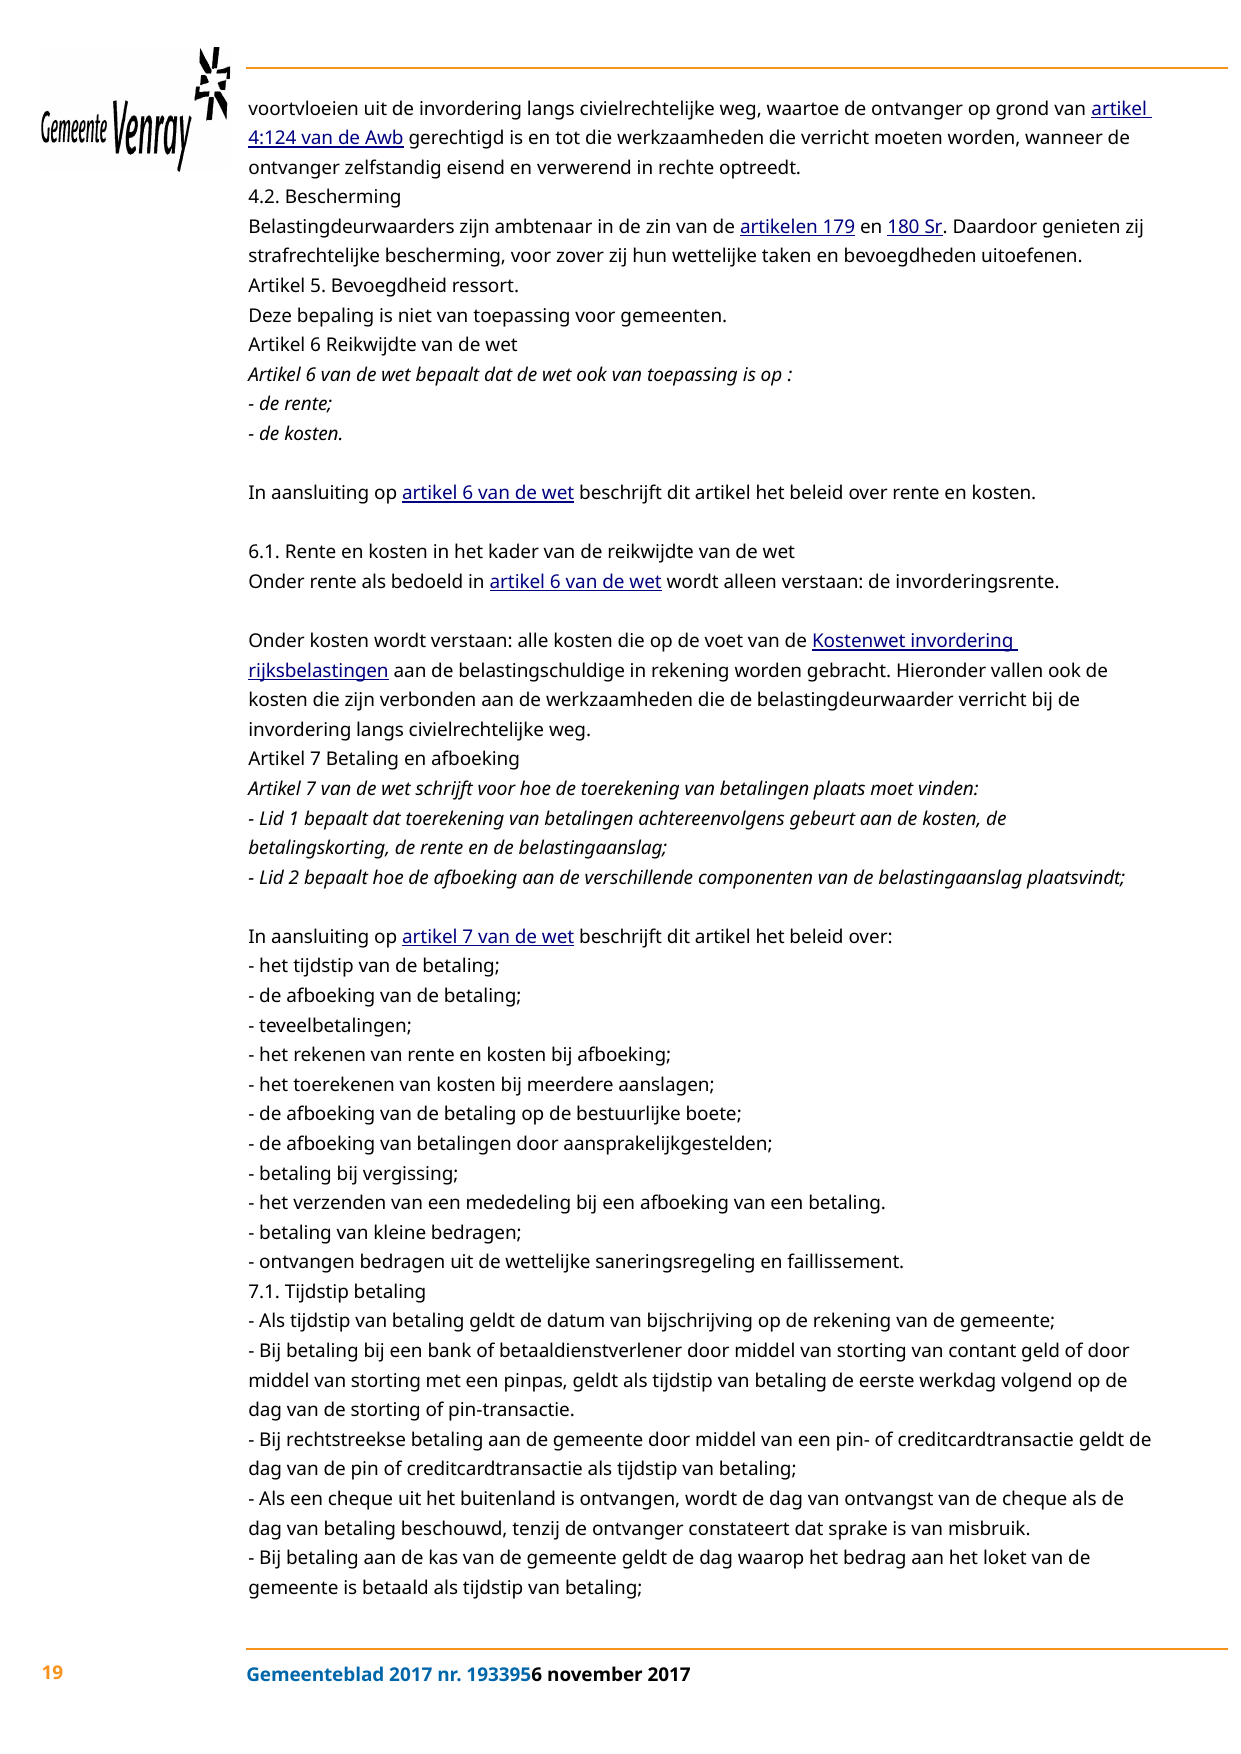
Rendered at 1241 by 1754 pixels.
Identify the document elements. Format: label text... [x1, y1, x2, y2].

text Artikel 5. Bevoegdheid ressort. [248, 272, 1152, 298]
text Onder rente als bedoeld in artikel 6 van de wet wordt alleen verstaan: de invorderingsrente. [248, 568, 1152, 594]
text - Als een cheque uit het buitenland is ontvangen, wordt de dag van ontvangst van de cheque als de dag van betaling beschouwd, tenzij de ontvanger constateert dat sprake is van misbruik. [248, 1485, 1152, 1541]
text - de kosten. [248, 420, 1152, 446]
text - Als tijdstip van betaling geldt de datum van bijschrijving op de rekening van de gemeente; [248, 1308, 1152, 1333]
text - de afboeking van de betaling; [248, 982, 1152, 1008]
text Artikel 7 Betaling en afboeking [248, 746, 1152, 771]
text - Bij rechtstreekse betaling aan de gemeente door middel van een pin- of creditcardtransactie geldt de dag van de pin of creditcardtransactie als tijdstip van betaling; [248, 1426, 1152, 1481]
text - Lid 1 bepaalt dat toerekening van betalingen achtereenvolgens gebeurt aan de kosten, de betalingskorting, de rente en de belastingaanslag; [248, 805, 1152, 860]
text - het rekenen van rente en kosten bij afboeking; [248, 1041, 1152, 1067]
text Artikel 7 van de wet schrijft voor hoe de toerekening van betalingen plaats moet vinden: [248, 775, 1152, 801]
text In aansluiting op artikel 6 van de wet beschrijft dit artikel het beleid over rente en kosten. [248, 479, 1152, 505]
text voortvloeien uit de invordering langs civielrechtelijke weg, waartoe de ontvanger op grond van artikel 4:124 van de Awb gerechtigd is en tot die werkzaamheden die verricht moeten worden, wanneer de ontvanger zelfstandig eisend en verwerend in rechte optreedt. [248, 95, 1152, 180]
text - Bij betaling aan de kas van de gemeente geldt de dag waarop het bedrag aan het loket van de gemeente is betaald als tijdstip van betaling; [248, 1544, 1152, 1600]
text Artikel 6 van de wet bepaalt dat de wet ook van toepassing is op : [248, 361, 1152, 387]
text - het tijdstip van de betaling; [248, 953, 1152, 978]
text 4.2. Bescherming [248, 183, 1152, 209]
text Deze bepaling is niet van toepassing voor gemeenten. [248, 302, 1152, 328]
text - betaling van kleine bedragen; [248, 1219, 1152, 1245]
text - het verzenden van een mededeling bij een afboeking van een betaling. [248, 1189, 1152, 1215]
text 7.1. Tijdstip betaling [248, 1278, 1152, 1304]
text Artikel 6 Reikwijdte van de wet [248, 331, 1152, 357]
text Onder kosten wordt verstaan: alle kosten die op de voet van de Kostenwet invordering rijksbelastingen aan de belastingschuldige in rekening worden gebracht. Hieronder vallen ook de kosten die zijn verbonden aan de werkzaamheden die de belastingdeurwaarder verricht bij de invordering langs civielrechtelijke weg. [248, 627, 1152, 742]
text - teveelbetalingen; [248, 1012, 1152, 1038]
text Belastingdeurwaarders zijn ambtenaar in de zin van de artikelen 179 en 180 Sr. Daardoor genieten zij strafrechtelijke bescherming, voor zover zij hun wettelijke taken en bevoegdheden uitoefenen. [248, 213, 1152, 268]
text - Bij betaling bij een bank of betaaldienstverlener door middel van storting van contant geld of door middel van storting met een pinpas, geldt als tijdstip van betaling de eerste werkdag volgend op de dag van de storting of pin-transactie. [248, 1337, 1152, 1422]
text 6.1. Rente en kosten in het kader van de reikwijdte van de wet [248, 538, 1152, 564]
text - de rente; [248, 391, 1152, 416]
text - het toerekenen van kosten bij meerdere aanslagen; [248, 1071, 1152, 1097]
text - betaling bij vergissing; [248, 1160, 1152, 1186]
text - de afboeking van de betaling op de bestuurlijke boete; [248, 1101, 1152, 1126]
text - ontvangen bedragen uit de wettelijke saneringsregeling en faillissement. [248, 1248, 1152, 1274]
text - de afboeking van betalingen door aansprakelijkgestelden; [248, 1130, 1152, 1156]
text - Lid 2 bepaalt hoe de afboeking aan de verschillende componenten van de belastingaanslag plaatsvindt; [248, 864, 1152, 890]
picture [41, 47, 231, 172]
text In aansluiting op artikel 7 van de wet beschrijft dit artikel het beleid over: [248, 923, 1152, 949]
